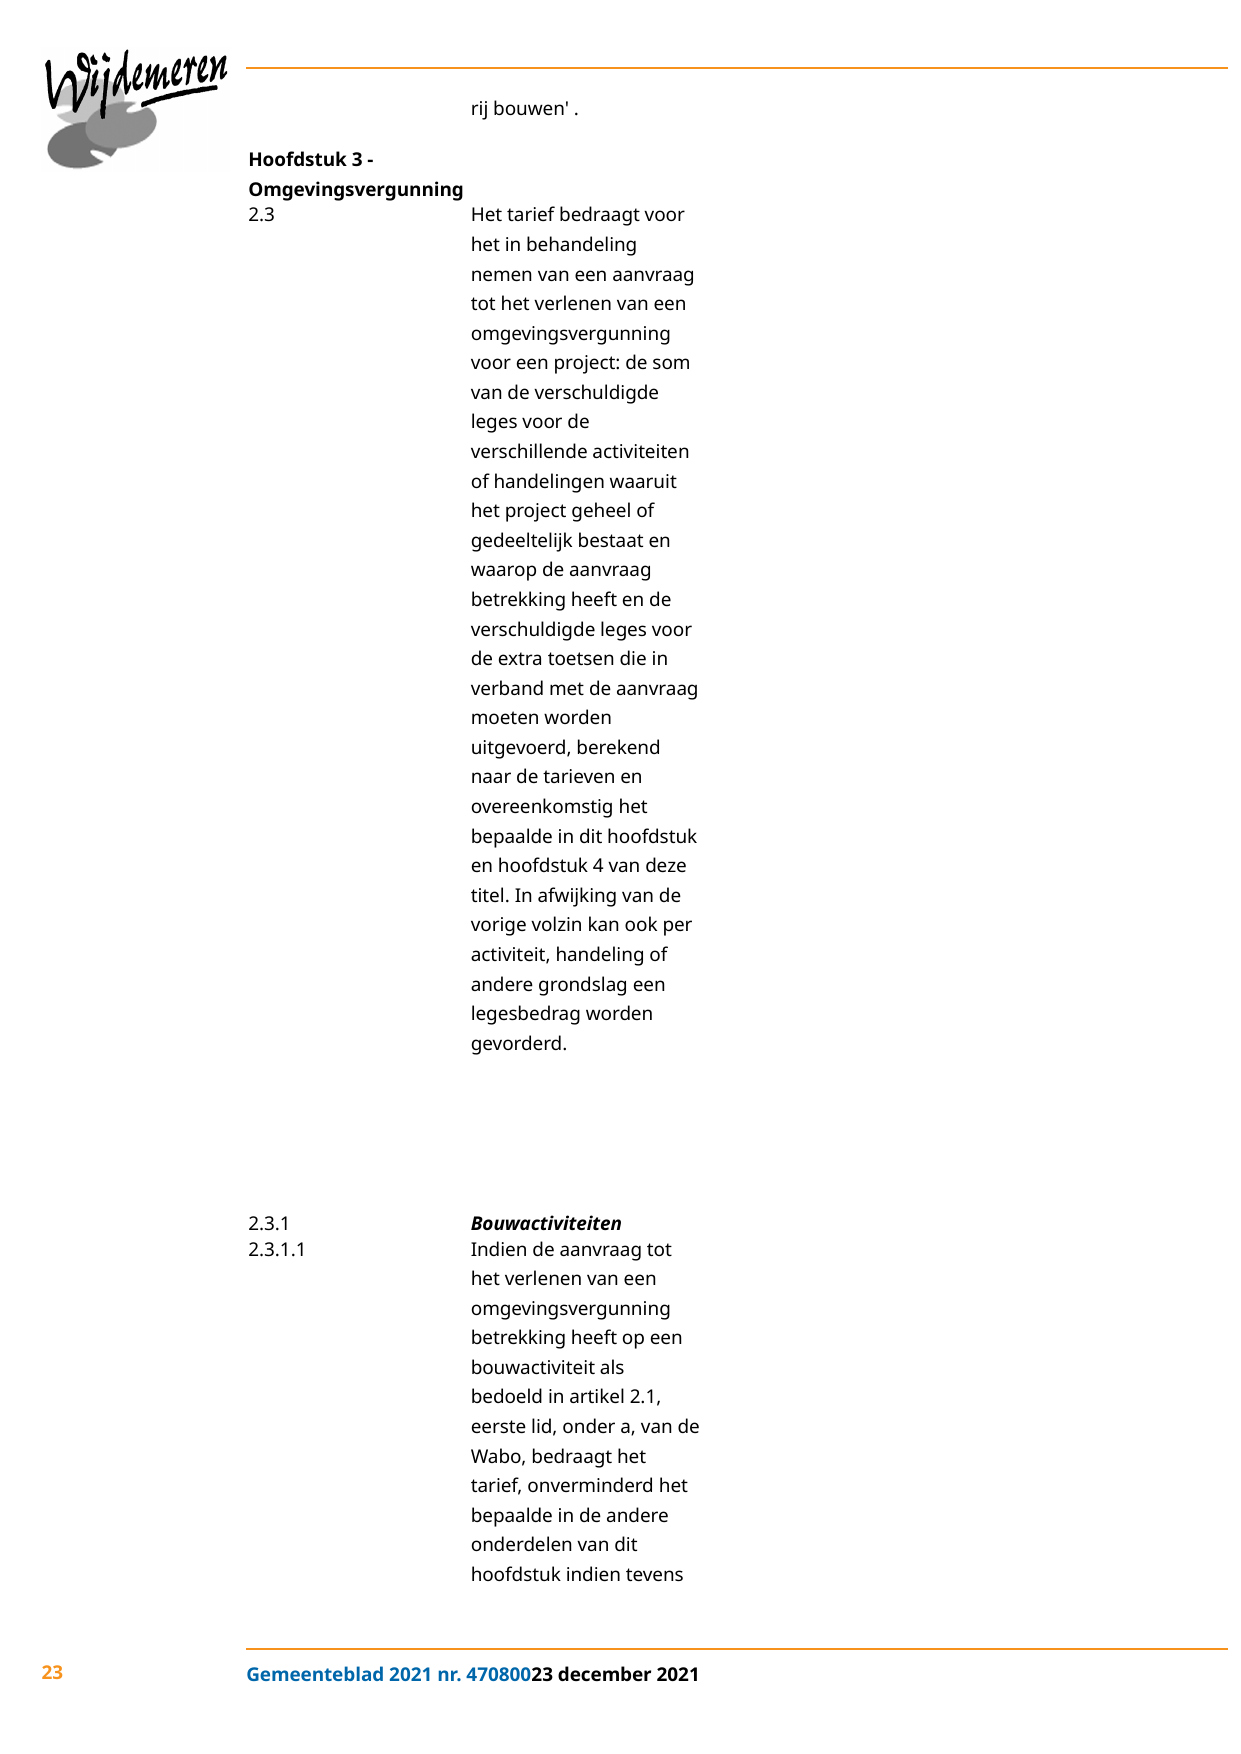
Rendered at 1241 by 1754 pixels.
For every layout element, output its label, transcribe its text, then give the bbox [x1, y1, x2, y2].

table_cell [248, 1133, 471, 1158]
table_cell [471, 1107, 700, 1133]
table_cell [850, 1236, 1001, 1587]
table_cell [700, 1210, 850, 1236]
table_cell [700, 146, 850, 202]
table_cell [248, 1107, 471, 1133]
table_cell Hoofdstuk 3 - Omgevingsvergunning [248, 146, 471, 202]
table_cell Bouwactiviteiten [471, 1210, 700, 1236]
table_cell [850, 1081, 1001, 1107]
table_cell [1001, 146, 1152, 202]
table_cell [700, 202, 850, 1056]
table_cell 2.3 [248, 202, 471, 1056]
table_cell Het tarief bedraagt voor het in behandeling nemen van een aanvraag tot het verlenen van een omgevingsvergunning voor een project: de som van de verschuldigde leges voor de verschillende activiteiten of handelingen waaruit het project geheel of gedeeltelijk bestaat en waarop de aanvraag betrekking heeft en de verschuldigde leges voor de extra toetsen die in verband met de aanvraag moeten worden uitgevoerd, berekend naar de tarieven en overeenkomstig het bepaalde in dit hoofdstuk en hoofdstuk 4 van deze titel. In afwijking van de vorige volzin kan ook per activiteit, handeling of andere grondslag een legesbedrag worden gevorderd. [471, 202, 700, 1056]
table_cell [850, 1133, 1001, 1158]
table_cell [1001, 1056, 1152, 1081]
table_cell [700, 1159, 850, 1184]
table_cell [248, 1081, 471, 1107]
table_cell [700, 1133, 850, 1158]
table_cell rij bouwen' . [471, 95, 700, 121]
table_cell [248, 1184, 471, 1210]
table_cell [850, 146, 1001, 202]
table_cell [248, 1056, 471, 1081]
table_cell [850, 1107, 1001, 1133]
table_cell [850, 1184, 1001, 1210]
table_cell [1001, 1159, 1152, 1184]
table_cell [1001, 1107, 1152, 1133]
table_cell [700, 121, 850, 146]
table_cell Indien de aanvraag tot het verlenen van een omgevingsvergunning betrekking heeft op een bouwactiviteit als bedoeld in artikel 2.1, eerste lid, onder a, van de Wabo, bedraagt het tarief, onverminderd het bepaalde in de andere onderdelen van dit hoofdstuk indien tevens [471, 1236, 700, 1587]
table_cell [850, 1159, 1001, 1184]
table_cell [471, 1184, 700, 1210]
table_cell [471, 121, 700, 146]
picture [41, 47, 231, 172]
table_cell [850, 95, 1001, 121]
table_cell [700, 1184, 850, 1210]
table_cell [700, 1056, 850, 1081]
table_cell [1001, 1236, 1152, 1587]
table_cell [1001, 1081, 1152, 1107]
table_cell [248, 1159, 471, 1184]
table_cell [850, 1210, 1001, 1236]
table_cell [471, 1133, 700, 1158]
table_cell [1001, 1184, 1152, 1210]
table_cell [700, 1081, 850, 1107]
table_cell 2.3.1.1 [248, 1236, 471, 1587]
table_cell 2.3.1 [248, 1210, 471, 1236]
table_cell [1001, 202, 1152, 1056]
table_cell [1001, 1210, 1152, 1236]
table_cell [471, 1056, 700, 1081]
table_cell [471, 1159, 700, 1184]
table_cell [1001, 95, 1152, 121]
table_cell [700, 95, 850, 121]
table_cell [248, 95, 471, 121]
table_cell [850, 121, 1001, 146]
table_cell [850, 202, 1001, 1056]
table_cell [471, 146, 700, 202]
table_cell [700, 1236, 850, 1587]
table_cell [1001, 121, 1152, 146]
table_cell [248, 121, 471, 146]
table_cell [850, 1056, 1001, 1081]
table_cell [471, 1081, 700, 1107]
table_cell [700, 1107, 850, 1133]
table_cell [1001, 1133, 1152, 1158]
